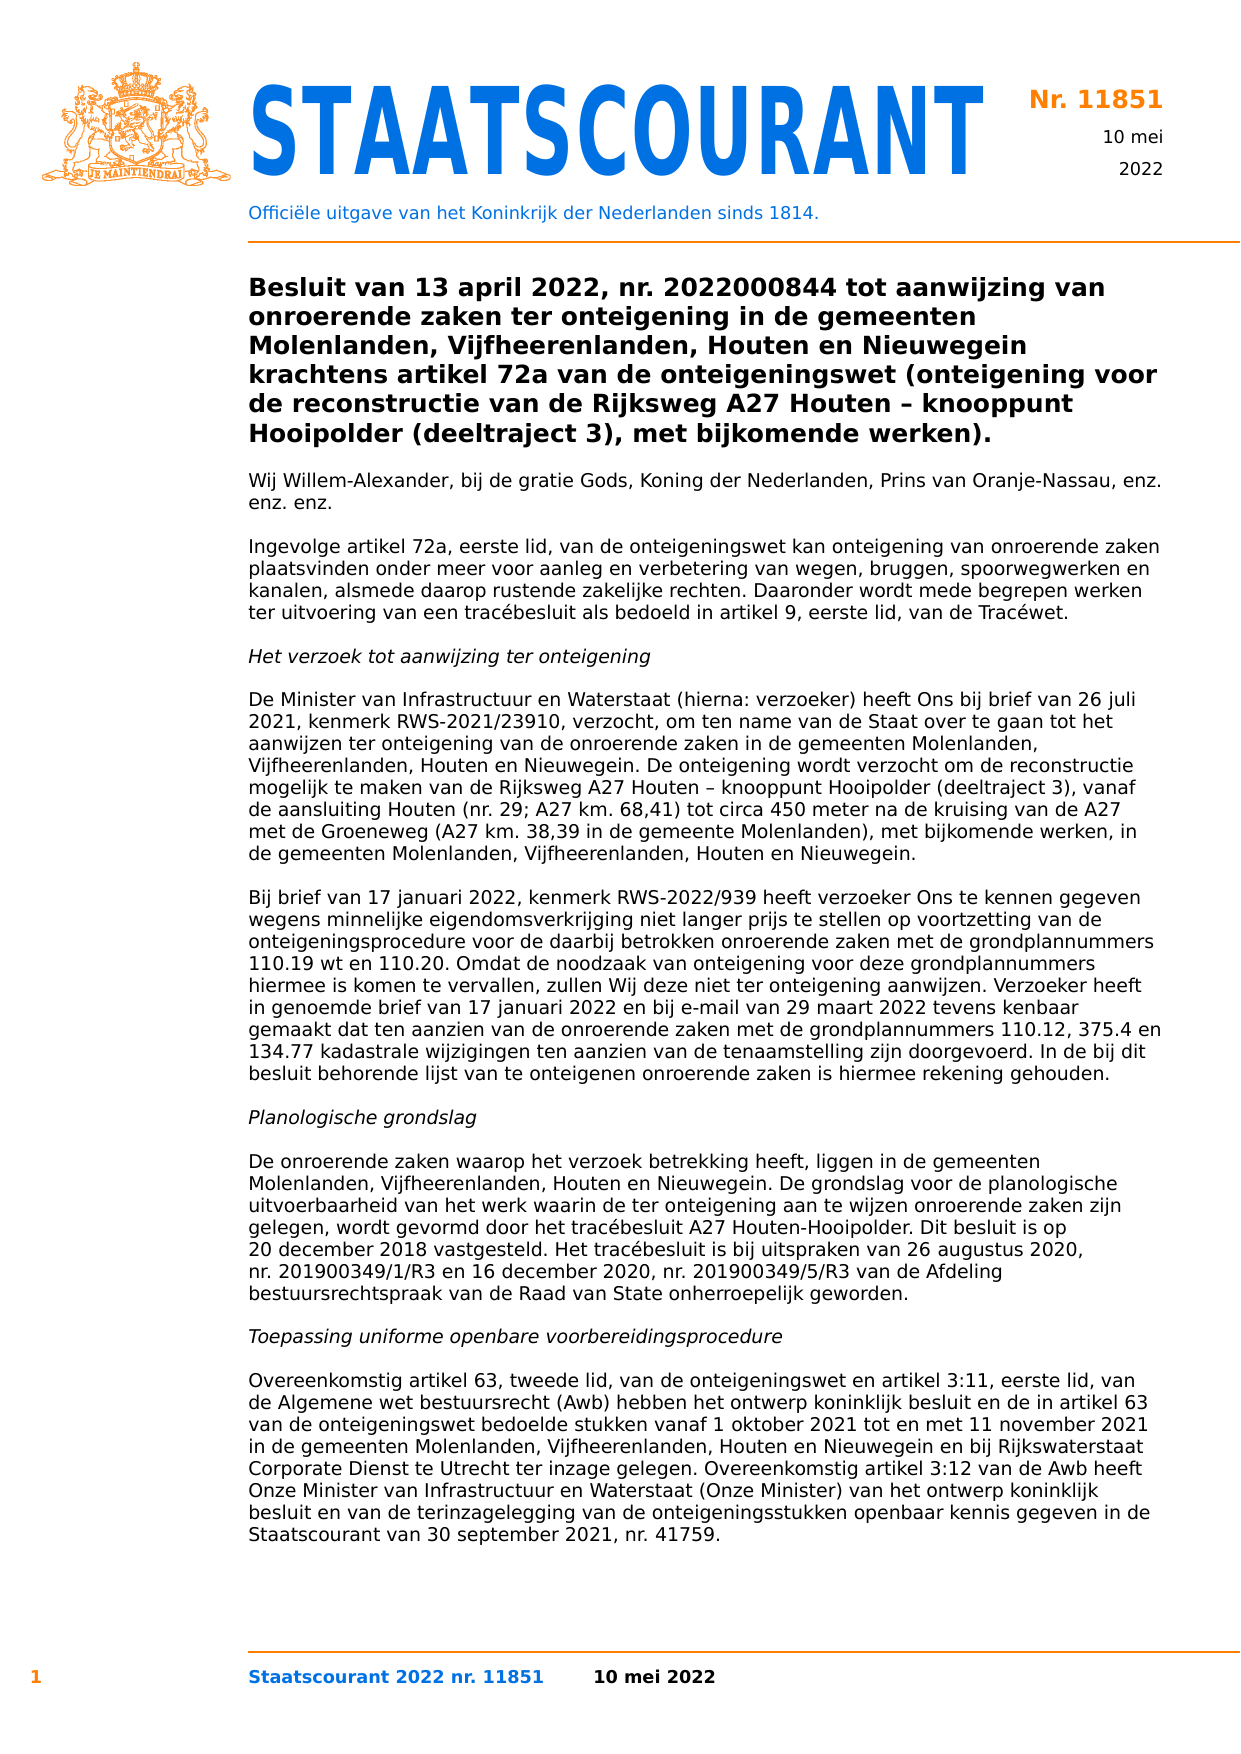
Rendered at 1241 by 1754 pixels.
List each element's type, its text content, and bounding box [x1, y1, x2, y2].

text Overeenkomstig artikel 63, tweede lid, van de onteigeningswet en artikel 3:11, eerste lid, van de Algemene wet bestuursrecht (Awb) hebben het ontwerp koninklijk besluit en de in artikel 63 van de onteigeningswet bedoelde stukken vanaf 1 oktober 2021 tot en met 11 november 2021 in de gemeenten Molenlanden, Vijfheerenlanden, Houten en Nieuwegein en bij Rijkswaterstaat Corporate Dienst te Utrecht ter inzage gelegen. Overeenkomstig artikel 3:12 van de Awb heeft Onze Minister van Infrastructuur en Waterstaat (Onze Minister) van het ontwerp koninklijk besluit en van de terinzagelegging van de onteigeningsstukken openbaar kennis gegeven in de Staatscourant van 30 september 2021, nr. 41759. [248, 1370, 1163, 1546]
text De Minister van Infrastructuur en Waterstaat (hierna: verzoeker) heeft Ons bij brief van 26 juli 2021, kenmerk RWS-2021/23910, verzocht, om ten name van de Staat over te gaan tot het aanwijzen ter onteigening van de onroerende zaken in de gemeenten Molenlanden, Vijfheerenlanden, Houten en Nieuwegein. De onteigening wordt verzocht om de reconstructie mogelijk te maken van de Rijksweg A27 Houten – knooppunt Hooipolder (deeltraject 3), vanaf de aansluiting Houten (nr. 29; A27 km. 68,41) tot circa 450 meter na de kruising van de A27 met de Groeneweg (A27 km. 38,39 in de gemeente Molenlanden), met bijkomende werken, in de gemeenten Molenlanden, Vijfheerenlanden, Houten en Nieuwegein. [248, 689, 1163, 865]
table_header STAATSCOURANT [248, 62, 998, 203]
table_cell 2022 [998, 153, 1240, 203]
table_header Nr. 11851 [998, 62, 1240, 121]
text Bij brief van 17 januari 2022, kenmerk RWS-2022/939 heeft verzoeker Ons te kennen gegeven wegens minnelijke eigendomsverkrijging niet langer prijs te stellen op voortzetting van de onteigeningsprocedure voor de daarbij betrokken onroerende zaken met de grondplannummers 110.19 wt en 110.20. Omdat de noodzaak van onteigening voor deze grondplannummers hiermee is komen te vervallen, zullen Wij deze niet ter onteigening aanwijzen. Verzoeker heeft in genoemde brief van 17 januari 2022 en bij e-mail van 29 maart 2022 tevens kenbaar gemaakt dat ten aanzien van de onroerende zaken met de grondplannummers 110.12, 375.4 en 134.77 kadastrale wijzigingen ten aanzien van de tenaamstelling zijn doorgevoerd. In de bij dit besluit behorende lijst van te onteigenen onroerende zaken is hiermee rekening gehouden. [248, 887, 1163, 1085]
picture [41, 62, 231, 186]
subtitle Planologische grondslag [248, 1107, 1163, 1129]
table_header [25, 62, 248, 241]
table_cell Officiële uitgave van het Koninkrijk der Nederlanden sinds 1814. [248, 203, 1240, 241]
subtitle Besluit van 13 april 2022, nr. 2022000844 tot aanwijzing van onroerende zaken ter onteigening in de gemeenten Molenlanden, Vijfheerenlanden, Houten en Nieuwegein krachtens artikel 72a van de onteigeningswet (onteigening voor de reconstructie van de Rijksweg A27 Houten – knooppunt Hooipolder (deeltraject 3), met bijkomende werken). [248, 273, 1163, 448]
subtitle Het verzoek tot aanwijzing ter onteigening [248, 646, 1163, 667]
text Ingevolge artikel 72a, eerste lid, van de onteigeningswet kan onteigening van onroerende zaken plaatsvinden onder meer voor aanleg en verbetering van wegen, bruggen, spoorwegwerken en kanalen, alsmede daarop rustende zakelijke rechten. Daaronder wordt mede begrepen werken ter uitvoering van een tracébesluit als bedoeld in artikel 9, eerste lid, van de Tracéwet. [248, 536, 1163, 624]
text De onroerende zaken waarop het verzoek betrekking heeft, liggen in de gemeenten Molenlanden, Vijfheerenlanden, Houten en Nieuwegein. De grondslag voor de planologische uitvoerbaarheid van het werk waarin de ter onteigening aan te wijzen onroerende zaken zijn gelegen, wordt gevormd door het tracébesluit A27 Houten-Hooipolder. Dit besluit is op 20 december 2018 vastgesteld. Het tracébesluit is bij uitspraken van 26 augustus 2020, nr. 201900349/1/R3 en 16 december 2020, nr. 201900349/5/R3 van de Afdeling bestuursrechtspraak van de Raad van State onherroepelijk geworden. [248, 1151, 1163, 1304]
text Wij Willem-Alexander, bij de gratie Gods, Koning der Nederlanden, Prins van Oranje-Nassau, enz. enz. enz. [248, 470, 1163, 514]
table_cell 10 mei [998, 121, 1240, 153]
subtitle Toepassing uniforme openbare voorbereidingsprocedure [248, 1326, 1163, 1348]
